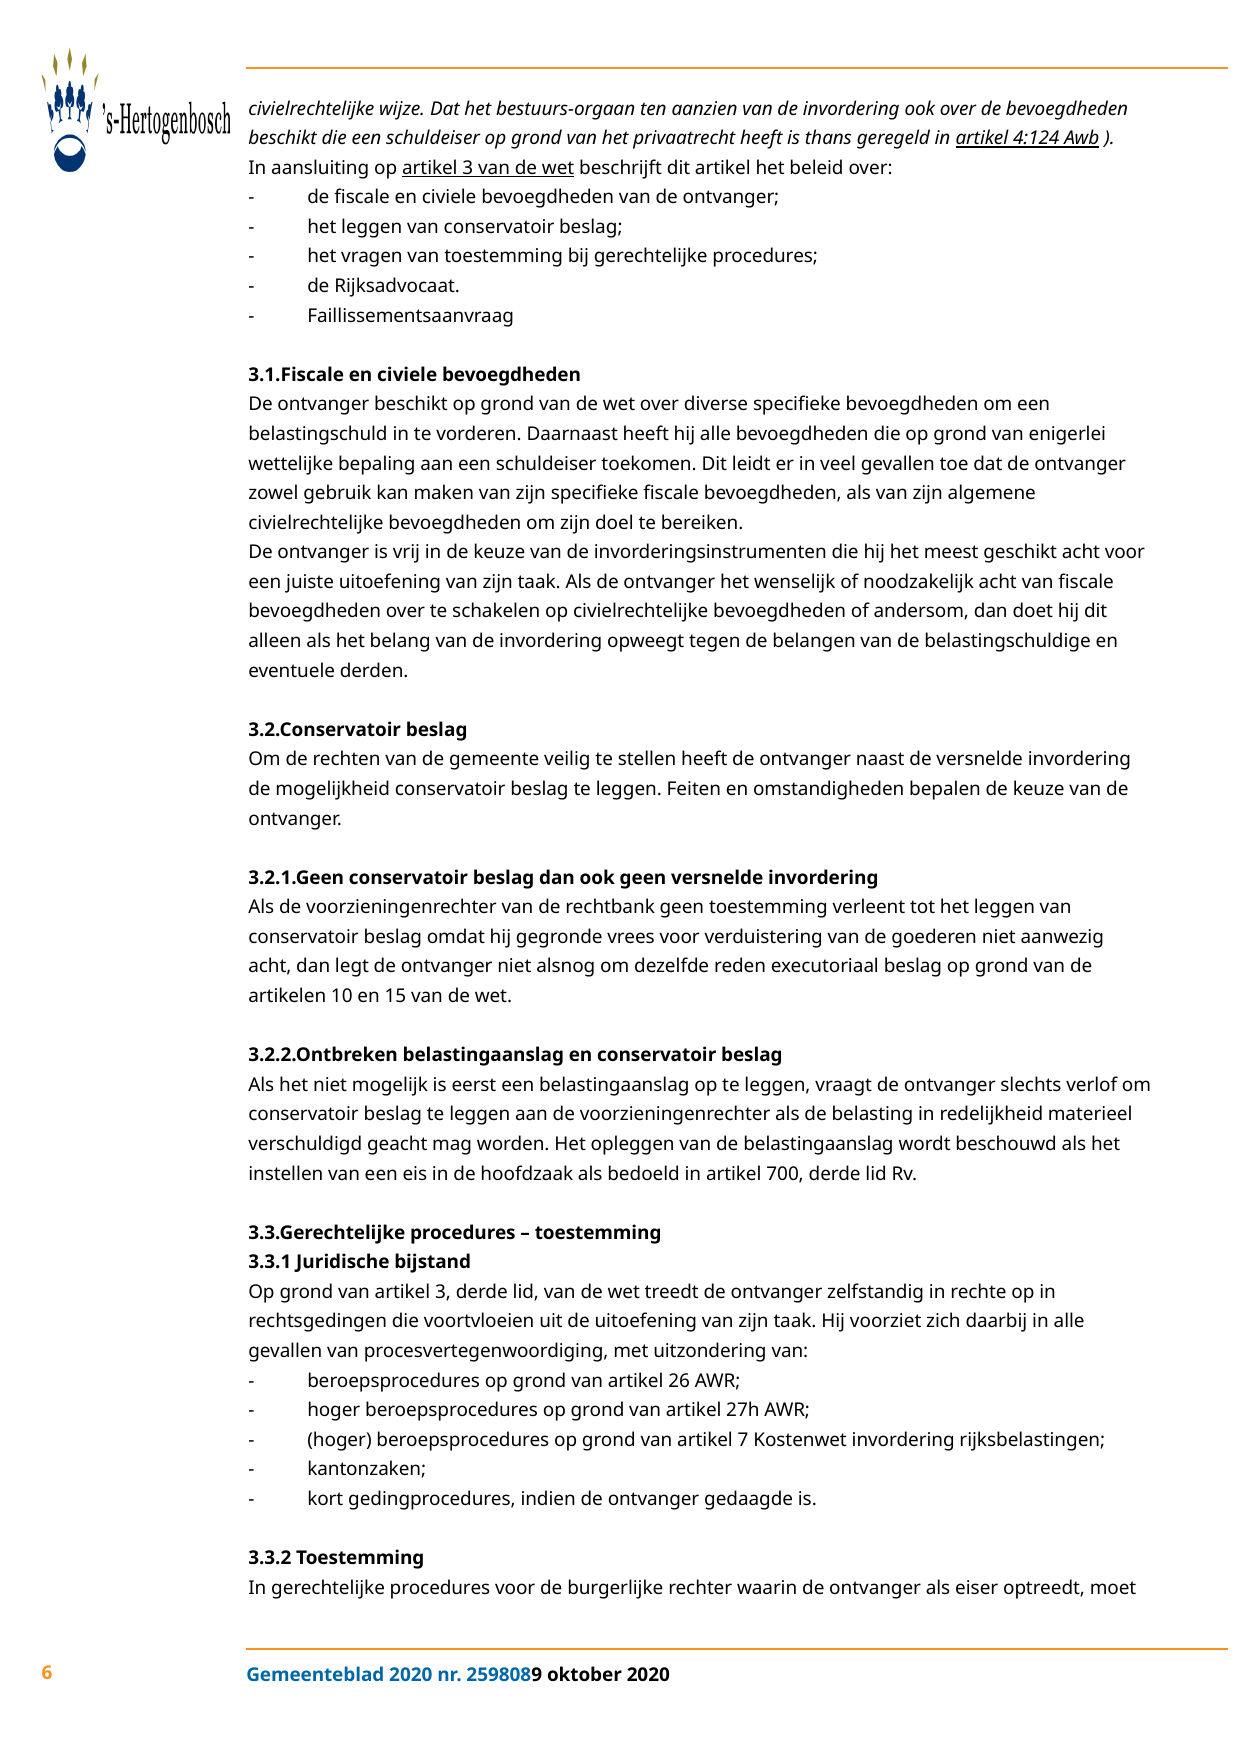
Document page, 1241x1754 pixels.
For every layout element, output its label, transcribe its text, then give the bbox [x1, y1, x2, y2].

list de Rijksadvocaat. [248, 272, 1152, 298]
text De ontvanger is vrij in de keuze van de invorderingsinstrumenten die hij het meest geschikt acht voor een juiste uitoefening van zijn taak. Als de ontvanger het wenselijk of noodzakelijk acht van fiscale bevoegdheden over te schakelen op civielrechtelijke bevoegdheden of andersom, dan doet hij dit alleen als het belang van de invordering opweegt tegen de belangen van de belastingschuldige en eventuele derden. [248, 538, 1152, 683]
text Als het niet mogelijk is eerst een belastingaanslag op te leggen, vraagt de ontvanger slechts verlof om conservatoir beslag te leggen aan de voorzieningenrechter als de belasting in redelijkheid materieel verschuldigd geacht mag worden. Het opleggen van de belastingaanslag wordt beschouwd als het instellen van een eis in de hoofdzaak als bedoeld in artikel 700, derde lid Rv. [248, 1071, 1152, 1186]
text De ontvanger beschikt op grond van de wet over diverse specifieke bevoegdheden om een belastingschuld in te vorderen. Daarnaast heeft hij alle bevoegdheden die op grond van enigerlei wettelijke bepaling aan een schuldeiser toekomen. Dit leidt er in veel gevallen toe dat de ontvanger zowel gebruik kan maken van zijn specifieke fiscale bevoegdheden, als van zijn algemene civielrechtelijke bevoegdheden om zijn doel te bereiken. [248, 391, 1152, 535]
text 3.2.Conservatoir beslag [248, 716, 1152, 742]
list het leggen van conservatoir beslag; [248, 213, 1152, 239]
text 3.3.2 Toestemming [248, 1544, 1152, 1570]
text 3.2.2.Ontbreken belastingaanslag en conservatoir beslag [248, 1041, 1152, 1067]
picture [41, 47, 231, 172]
text 3.1.Fiscale en civiele bevoegdheden [248, 361, 1152, 387]
list (hoger) beroepsprocedures op grond van artikel 7 Kostenwet invordering rijksbelastingen; [248, 1426, 1152, 1452]
text Om de rechten van de gemeente veilig te stellen heeft de ontvanger naast de versnelde invordering de mogelijkheid conservatoir beslag te leggen. Feiten en omstandigheden bepalen de keuze van de ontvanger. [248, 746, 1152, 831]
text In gerechtelijke procedures voor de burgerlijke rechter waarin de ontvanger als eiser optreedt, moet [248, 1574, 1152, 1600]
list het vragen van toestemming bij gerechtelijke procedures; [248, 243, 1152, 268]
text Als de voorzieningenrechter van de rechtbank geen toestemming verleent tot het leggen van conservatoir beslag omdat hij gegronde vrees voor verduistering van de goederen niet aanwezig acht, dan legt de ontvanger niet alsnog om dezelfde reden executoriaal beslag op grond van de artikelen 10 en 15 van de wet. [248, 893, 1152, 1008]
text civielrechtelijke wijze. Dat het bestuurs-orgaan ten aanzien van de invordering ook over de bevoegdheden beschikt die een schuldeiser op grond van het privaatrecht heeft is thans geregeld in artikel 4:124 Awb ). [248, 95, 1152, 150]
list kort gedingprocedures, indien de ontvanger gedaagde is. [248, 1485, 1152, 1511]
list kantonzaken; [248, 1456, 1152, 1481]
text In aansluiting op artikel 3 van de wet beschrijft dit artikel het beleid over: [248, 154, 1152, 180]
list de fiscale en civiele bevoegdheden van de ontvanger; [248, 183, 1152, 209]
list hoger beroepsprocedures op grond van artikel 27h AWR; [248, 1396, 1152, 1422]
list Faillissementsaanvraag [248, 302, 1152, 328]
text 3.3.1 Juridische bijstand [248, 1248, 1152, 1274]
list beroepsprocedures op grond van artikel 26 AWR; [248, 1367, 1152, 1393]
text 3.2.1.Geen conservatoir beslag dan ook geen versnelde invordering [248, 864, 1152, 890]
text 3.3.Gerechtelijke procedures – toestemming [248, 1219, 1152, 1245]
text Op grond van artikel 3, derde lid, van de wet treedt de ontvanger zelfstandig in rechte op in rechtsgedingen die voortvloeien uit de uitoefening van zijn taak. Hij voorziet zich daarbij in alle gevallen van procesvertegenwoordiging, met uitzondering van: [248, 1278, 1152, 1363]
